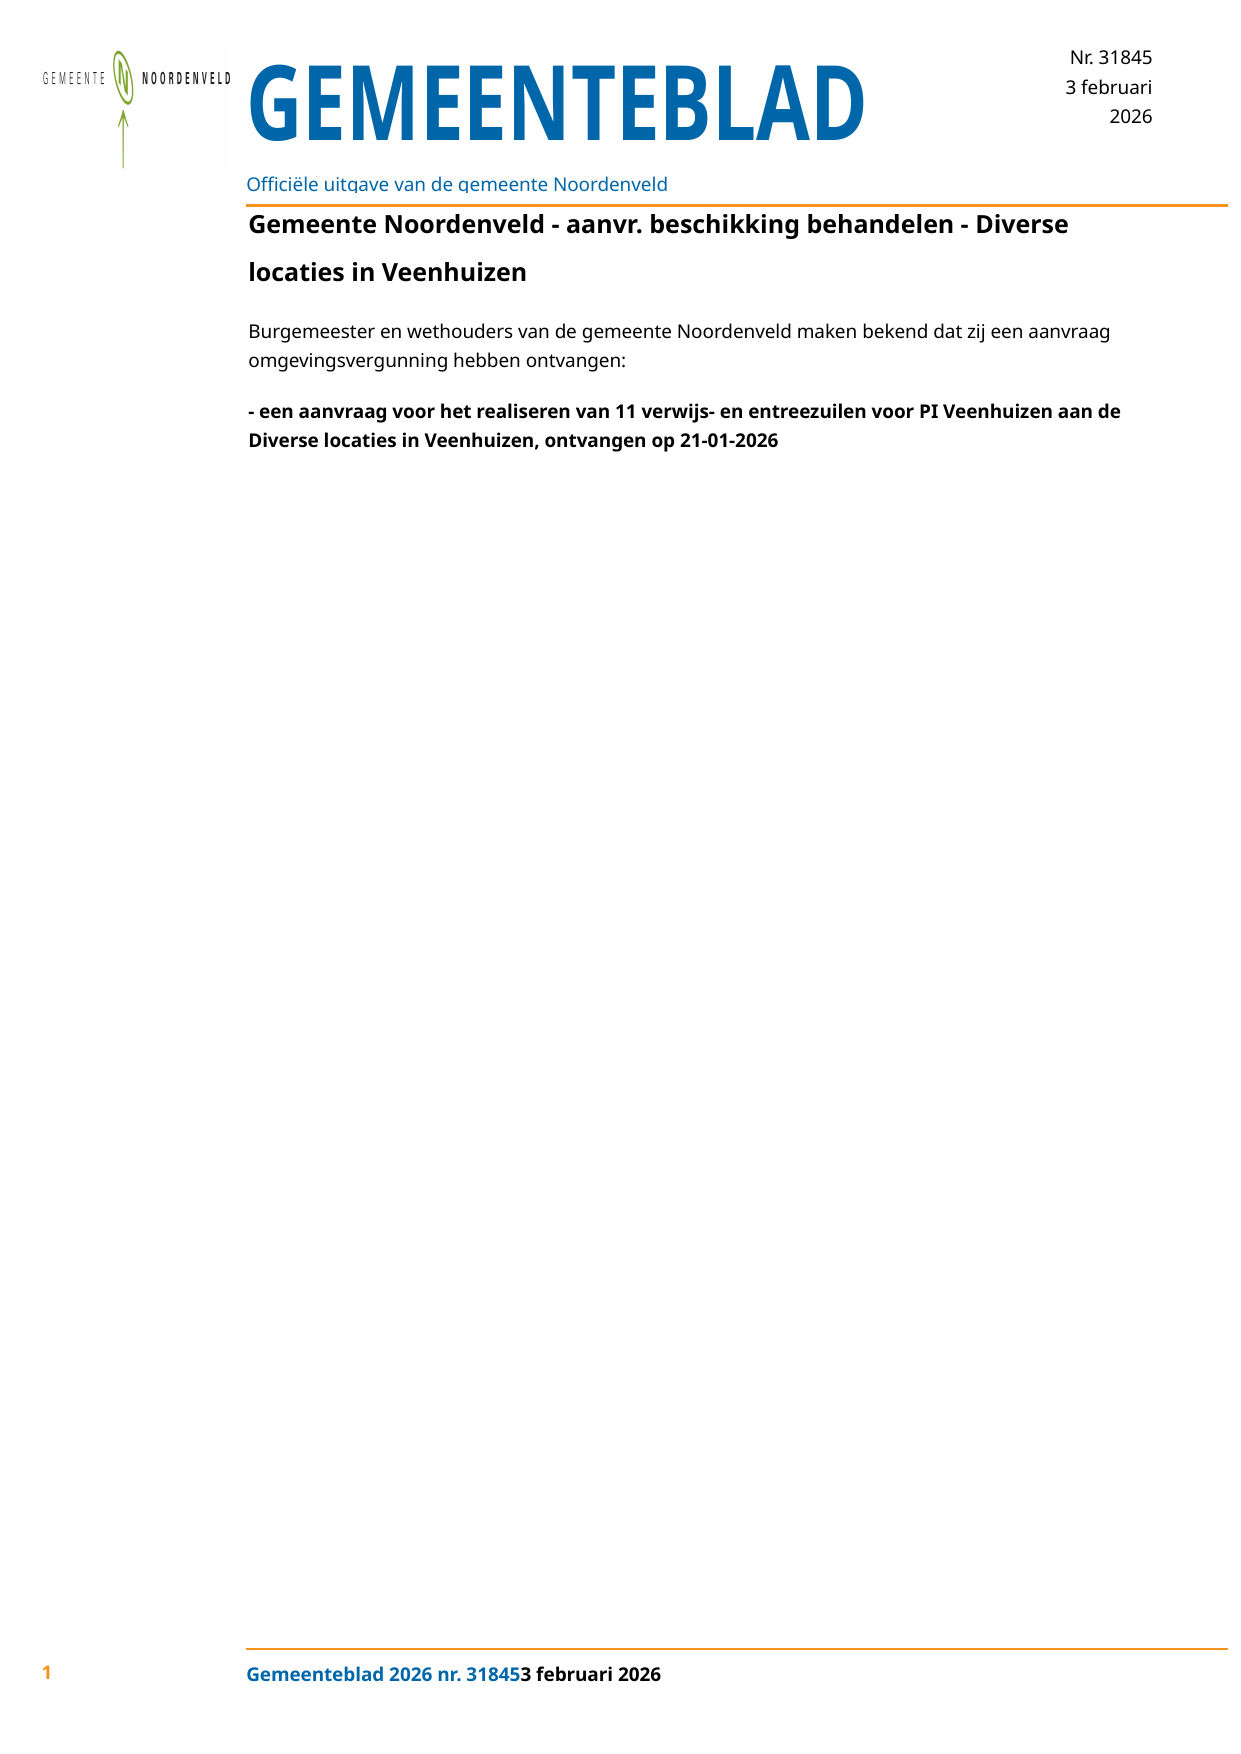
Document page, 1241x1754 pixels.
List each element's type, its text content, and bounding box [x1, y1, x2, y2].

text Burgemeester en wethouders van de gemeente Noordenveld maken bekend dat zij een aanvraag omgevingsvergunning hebben ontvangen: [248, 318, 1152, 373]
text - een aanvraag voor het realiseren van 11 verwijs- en entreezuilen voor PI Veenhuizen aan de Diverse locaties in Veenhuizen, ontvangen op 21-01-2026 [248, 398, 1152, 453]
text Gemeente Noordenveld - aanvr. beschikking behandelen - Diverse locaties in Veenhuizen [248, 207, 1152, 288]
picture [41, 47, 231, 172]
